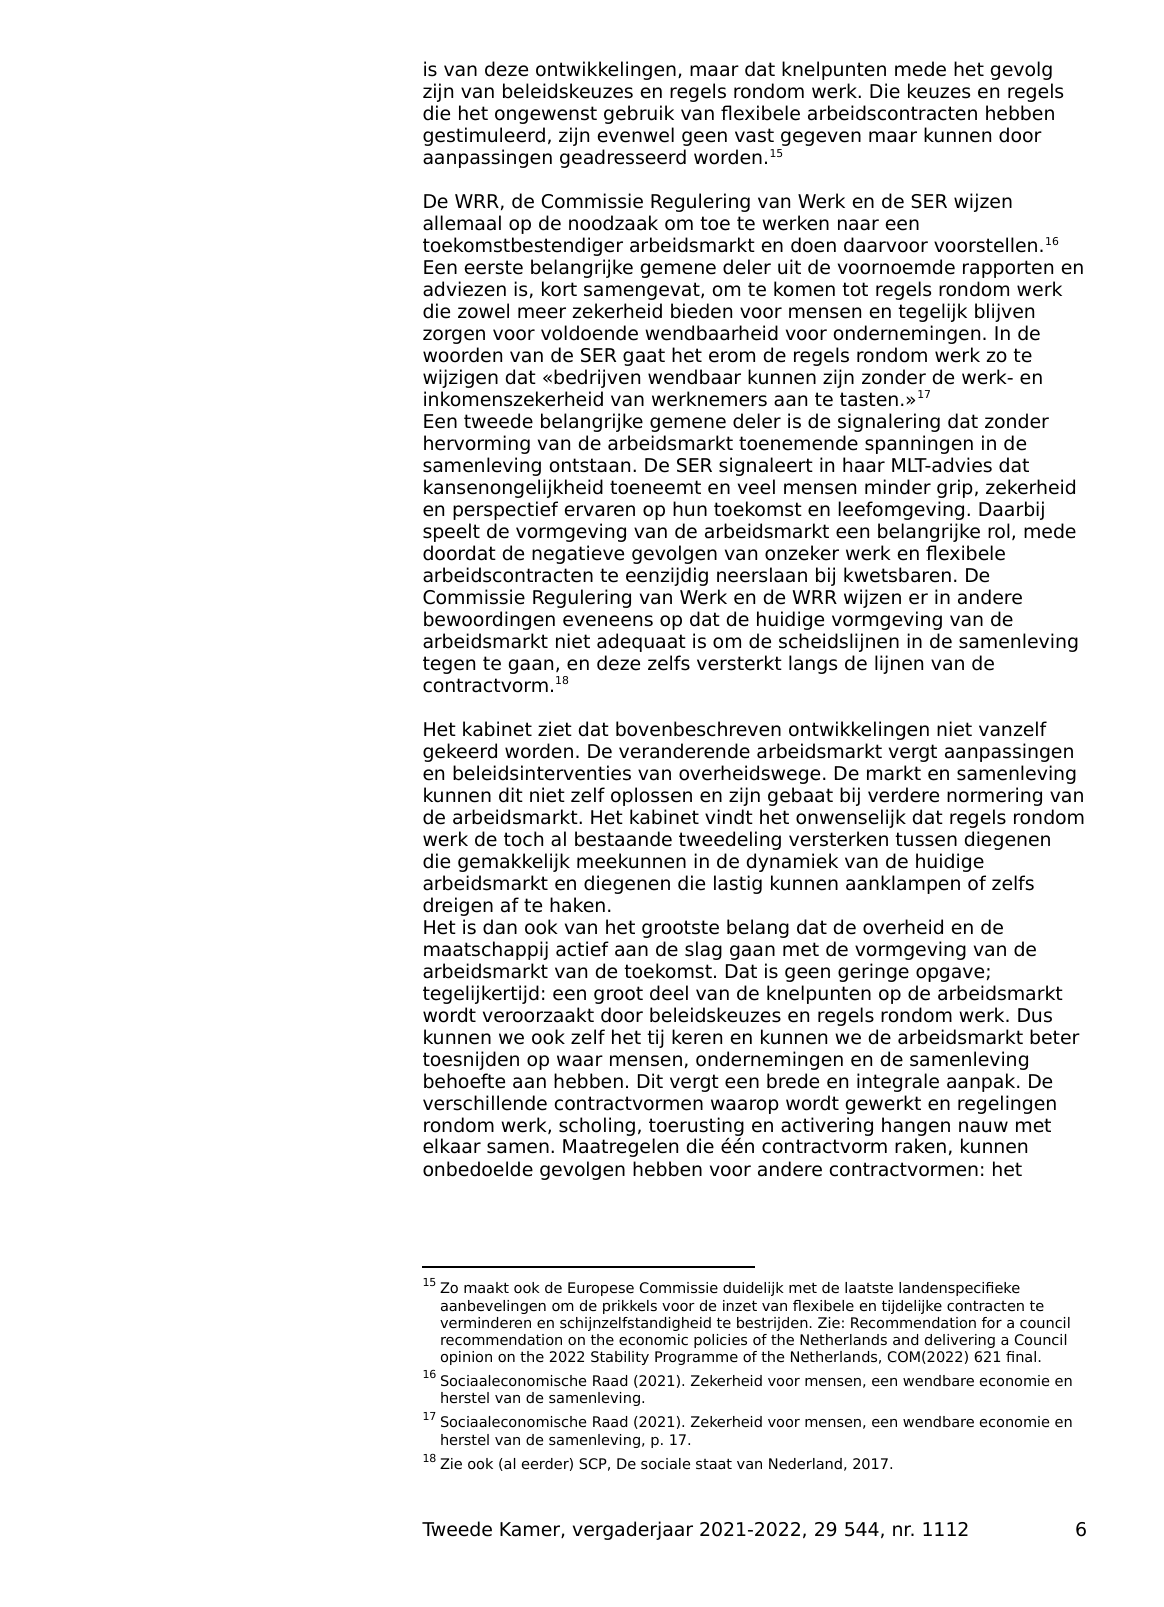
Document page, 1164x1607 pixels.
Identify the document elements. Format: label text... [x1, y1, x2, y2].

text Zie ook (al eerder) SCP, De sociale staat van Nederland, 2017. [422, 1452, 1087, 1474]
text Sociaaleconomische Raad (2021). Zekerheid voor mensen, een wendbare economie en herstel van de samenleving, p. 17. [422, 1410, 1087, 1449]
text is van deze ontwikkelingen, maar dat knelpunten mede het gevolg zijn van beleidskeuzes en regels rondom werk. Die keuzes en regels die het ongewenst gebruik van flexibele arbeidscontracten hebben gestimuleerd, zijn evenwel geen vast gegeven maar kunnen door aanpassingen geadresseerd worden. [422, 59, 1087, 169]
text Het kabinet ziet dat bovenbeschreven ontwikkelingen niet vanzelf gekeerd worden. De veranderende arbeidsmarkt vergt aanpassingen en beleidsinterventies van overheidswege. De markt en samenleving kunnen dit niet zelf oplossen en zijn gebaat bij verdere normering van de arbeidsmarkt. Het kabinet vindt het onwenselijk dat regels rondom werk de toch al bestaande tweedeling versterken tussen diegenen die gemakkelijk meekunnen in de dynamiek van de huidige arbeidsmarkt en diegenen die lastig kunnen aanklampen of zelfs dreigen af te haken. [422, 719, 1087, 917]
text Sociaaleconomische Raad (2021). Zekerheid voor mensen, een wendbare economie en herstel van de samenleving. [422, 1368, 1087, 1407]
text De WRR, de Commissie Regulering van Werk en de SER wijzen allemaal op de noodzaak om toe te werken naar een toekomstbestendiger arbeidsmarkt en doen daarvoor voorstellen. Een eerste belangrijke gemene deler uit de voornoemde rapporten en adviezen is, kort samengevat, om te komen tot regels rondom werk die zowel meer zekerheid bieden voor mensen en tegelijk blijven zorgen voor voldoende wendbaarheid voor ondernemingen. In de woorden van de SER gaat het erom de regels rondom werk zo te wijzigen dat «bedrijven wendbaar kunnen zijn zonder de werk- en inkomenszekerheid van werknemers aan te tasten.» [422, 191, 1087, 411]
text Zo maakt ook de Europese Commissie duidelijk met de laatste landenspecifieke aanbevelingen om de prikkels voor de inzet van flexibele en tijdelijke contracten te verminderen en schijnzelfstandigheid te bestrijden. Zie: Recommendation for a council recommendation on the economic policies of the Netherlands and delivering a Council opinion on the 2022 Stability Programme of the Netherlands, COM(2022) 621 final. [422, 1276, 1087, 1366]
text Het is dan ook van het grootste belang dat de overheid en de maatschappij actief aan de slag gaan met de vormgeving van de arbeidsmarkt van de toekomst. Dat is geen geringe opgave; tegelijkertijd: een groot deel van de knelpunten op de arbeidsmarkt wordt veroorzaakt door beleidskeuzes en regels rondom werk. Dus kunnen we ook zelf het tij keren en kunnen we de arbeidsmarkt beter toesnijden op waar mensen, ondernemingen en de samenleving behoefte aan hebben. Dit vergt een brede en integrale aanpak. De verschillende contractvormen waarop wordt gewerkt en regelingen rondom werk, scholing, toerusting en activering hangen nauw met elkaar samen. Maatregelen die één contractvorm raken, kunnen onbedoelde gevolgen hebben voor andere contractvormen: het [422, 917, 1087, 1180]
text Een tweede belangrijke gemene deler is de signalering dat zonder hervorming van de arbeidsmarkt toenemende spanningen in de samenleving ontstaan. De SER signaleert in haar MLT-advies dat kansenongelijkheid toeneemt en veel mensen minder grip, zekerheid en perspectief ervaren op hun toekomst en leefomgeving. Daarbij speelt de vormgeving van de arbeidsmarkt een belangrijke rol, mede doordat de negatieve gevolgen van onzeker werk en flexibele arbeidscontracten te eenzijdig neerslaan bij kwetsbaren. De Commissie Regulering van Werk en de WRR wijzen er in andere bewoordingen eveneens op dat de huidige vormgeving van de arbeidsmarkt niet adequaat is om de scheidslijnen in de samenleving tegen te gaan, en deze zelfs versterkt langs de lijnen van de contractvorm. [422, 411, 1087, 697]
